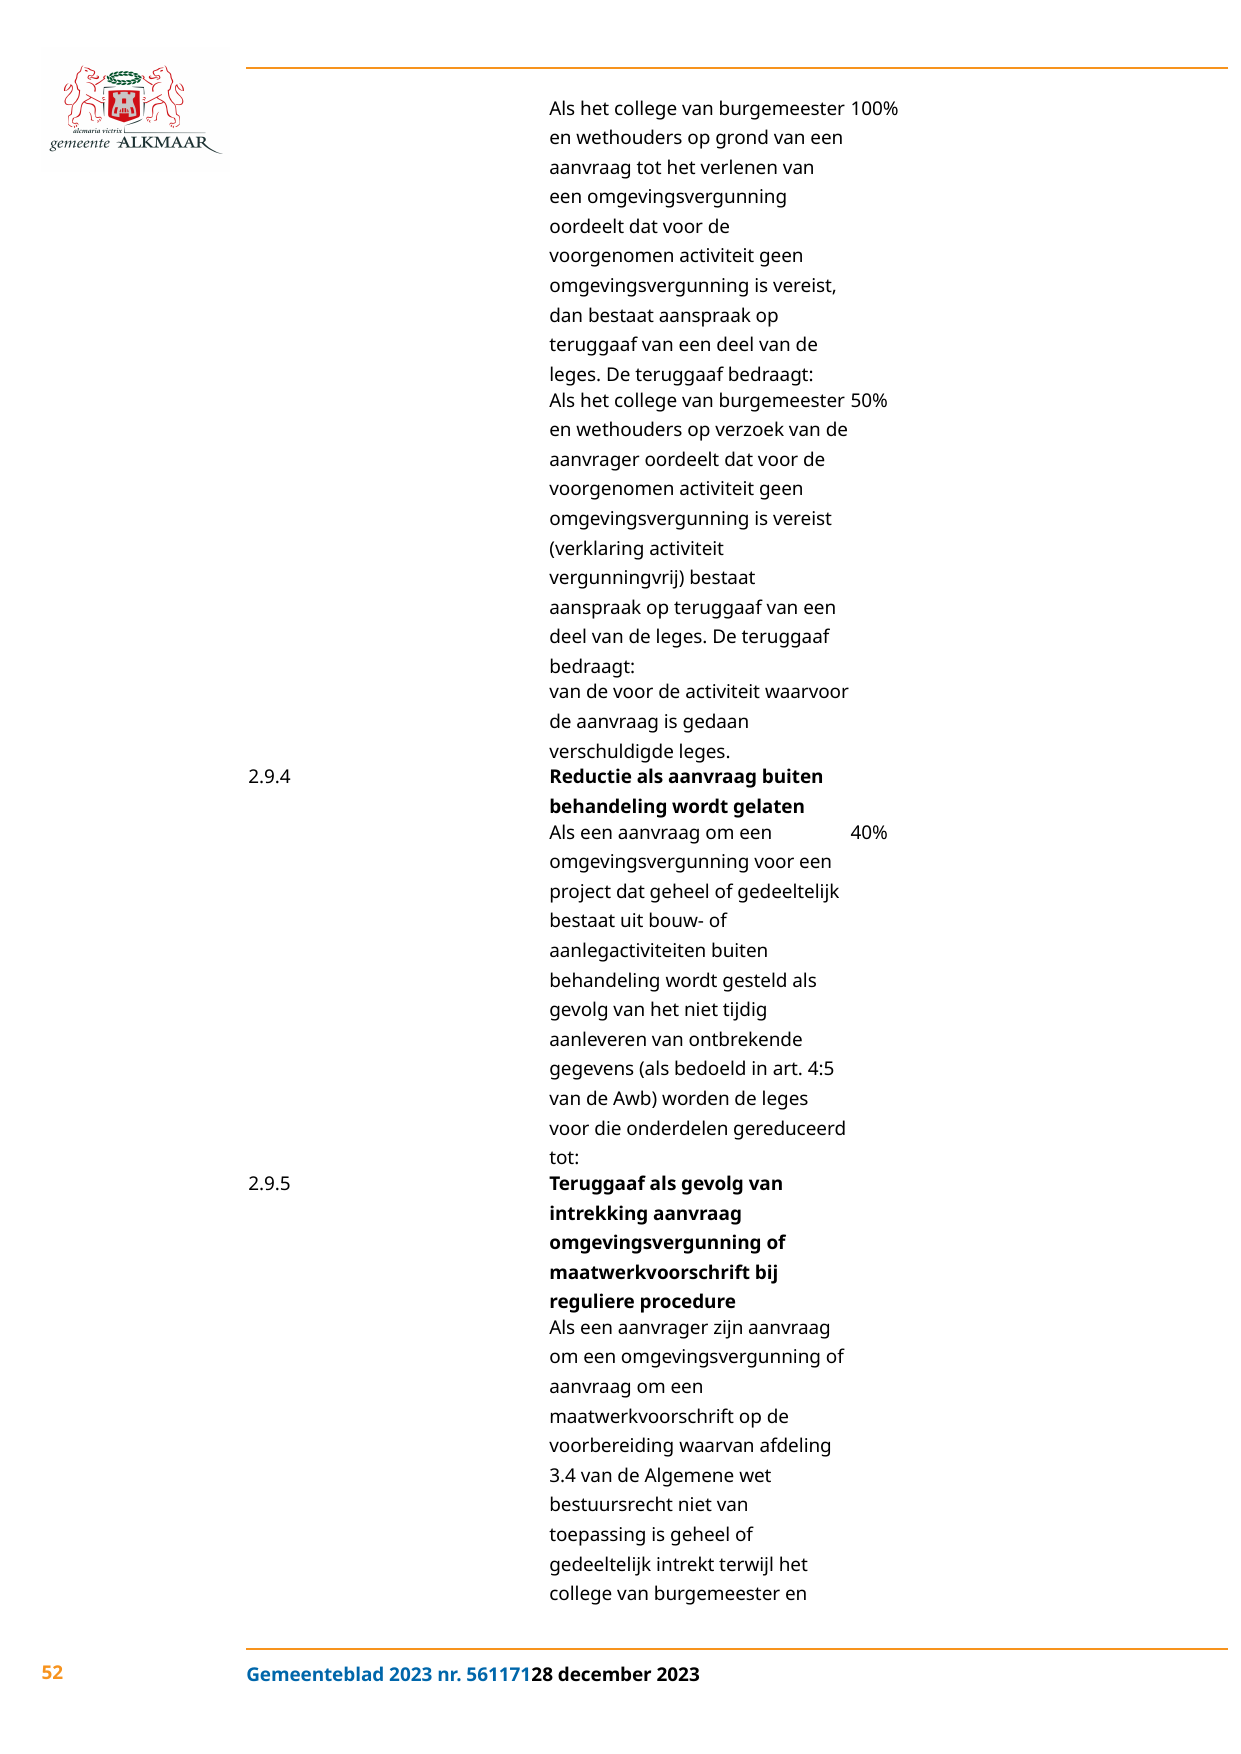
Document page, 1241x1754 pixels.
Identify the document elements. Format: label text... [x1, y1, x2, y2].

table_cell Teruggaaf als gevolg van intrekking aanvraag omgevingsvergunning of maatwerkvoorschrift bij reguliere procedure [549, 1170, 850, 1314]
table_cell Als een aanvraag om een omgevingsvergunning voor een project dat geheel of gedeeltelijk bestaat uit bouw- of aanlegactiviteiten buiten behandeling wordt gesteld als gevolg van het niet tijdig aanleveren van ontbrekende gegevens (als bedoeld in art. 4:5 van de Awb) worden de leges voor die onderdelen gereduceerd tot: [549, 819, 850, 1170]
table_cell 50% [850, 387, 1152, 679]
table_cell 2.9.5 [248, 1170, 549, 1314]
table_cell [248, 95, 549, 387]
table_cell [248, 679, 549, 764]
table_cell [850, 679, 1152, 764]
table_cell 40% [850, 819, 1152, 1170]
table_cell [850, 1314, 1152, 1606]
table_cell Als het college van burgemeester en wethouders op verzoek van de aanvrager oordeelt dat voor de voorgenomen activiteit geen omgevingsvergunning is vereist (verklaring activiteit vergunningvrij) bestaat aanspraak op teruggaaf van een deel van de leges. De teruggaaf bedraagt: [549, 387, 850, 679]
table_cell Als het college van burgemeester en wethouders op grond van een aanvraag tot het verlenen van een omgevingsvergunning oordeelt dat voor de voorgenomen activiteit geen omgevingsvergunning is vereist, dan bestaat aanspraak op teruggaaf van een deel van de leges. De teruggaaf bedraagt: [549, 95, 850, 387]
table_cell [248, 1314, 549, 1606]
table_cell van de voor de activiteit waarvoor de aanvraag is gedaan verschuldigde leges. [549, 679, 850, 764]
table_cell [850, 764, 1152, 819]
picture [41, 47, 231, 172]
table_cell [850, 1170, 1152, 1314]
table_cell [248, 819, 549, 1170]
table_cell 2.9.4 [248, 764, 549, 819]
table_cell Reductie als aanvraag buiten behandeling wordt gelaten [549, 764, 850, 819]
table_cell [248, 387, 549, 679]
table_cell Als een aanvrager zijn aanvraag om een omgevingsvergunning of aanvraag om een maatwerkvoorschrift op de voorbereiding waarvan afdeling 3.4 van de Algemene wet bestuursrecht niet van toepassing is geheel of gedeeltelijk intrekt terwijl het college van burgemeester en [549, 1314, 850, 1606]
table_cell 100% [850, 95, 1152, 387]
